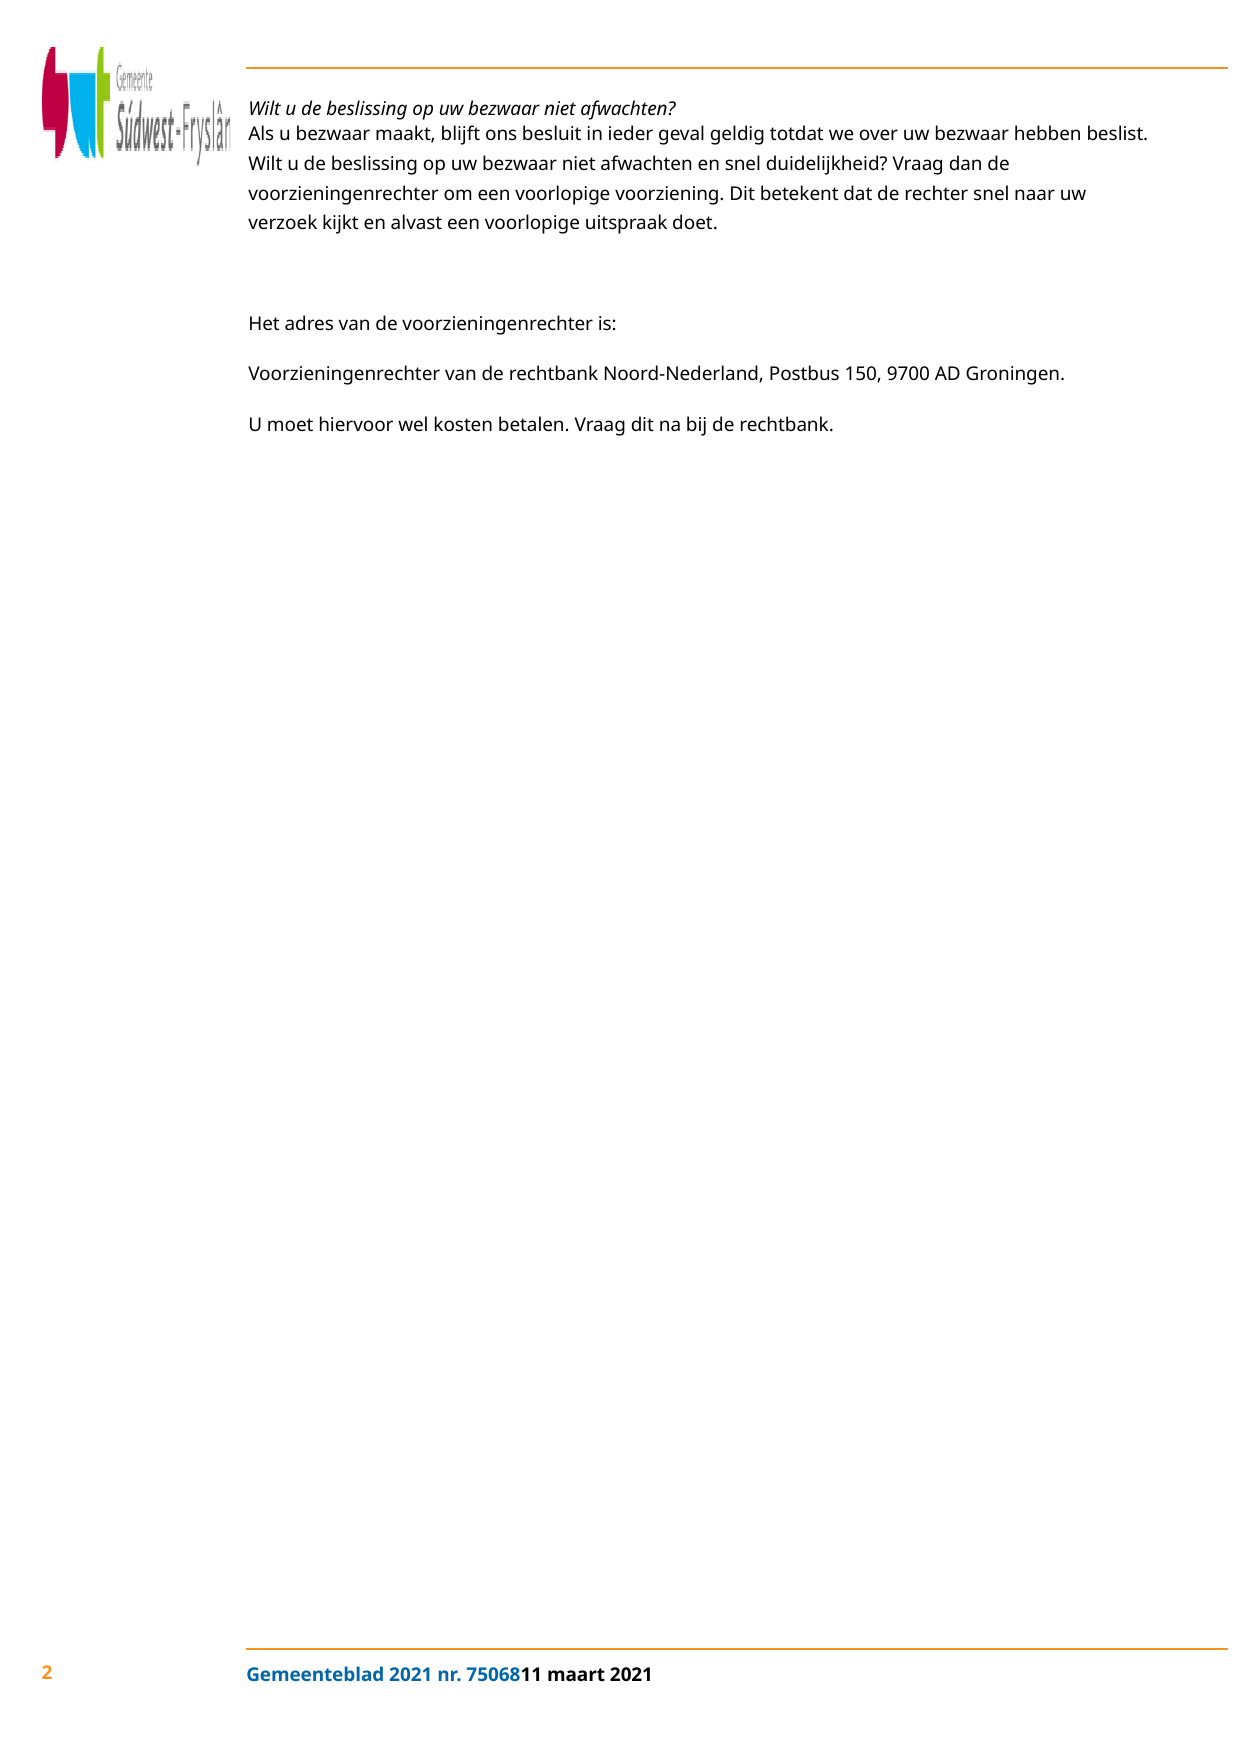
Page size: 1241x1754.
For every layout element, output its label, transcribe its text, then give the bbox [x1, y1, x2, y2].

picture [41, 47, 231, 172]
text Voorzieningenrechter van de rechtbank Noord-Nederland, Postbus 150, 9700 AD Groningen. [248, 361, 1152, 386]
text U moet hiervoor wel kosten betalen. Vraag dit na bij de rechtbank. [248, 411, 1152, 437]
text Het adres van de voorzieningenrechter is: [248, 310, 1152, 336]
text Wilt u de beslissing op uw bezwaar niet afwachten? [248, 95, 1152, 121]
text Als u bezwaar maakt, blijft ons besluit in ieder geval geldig totdat we over uw bezwaar hebben beslist. Wilt u de beslissing op uw bezwaar niet afwachten en snel duidelijkheid? Vraag dan de voorzieningenrechter om een voorlopige voorziening. Dit betekent dat de rechter snel naar uw verzoek kijkt en alvast een voorlopige uitspraak doet. [248, 121, 1152, 235]
